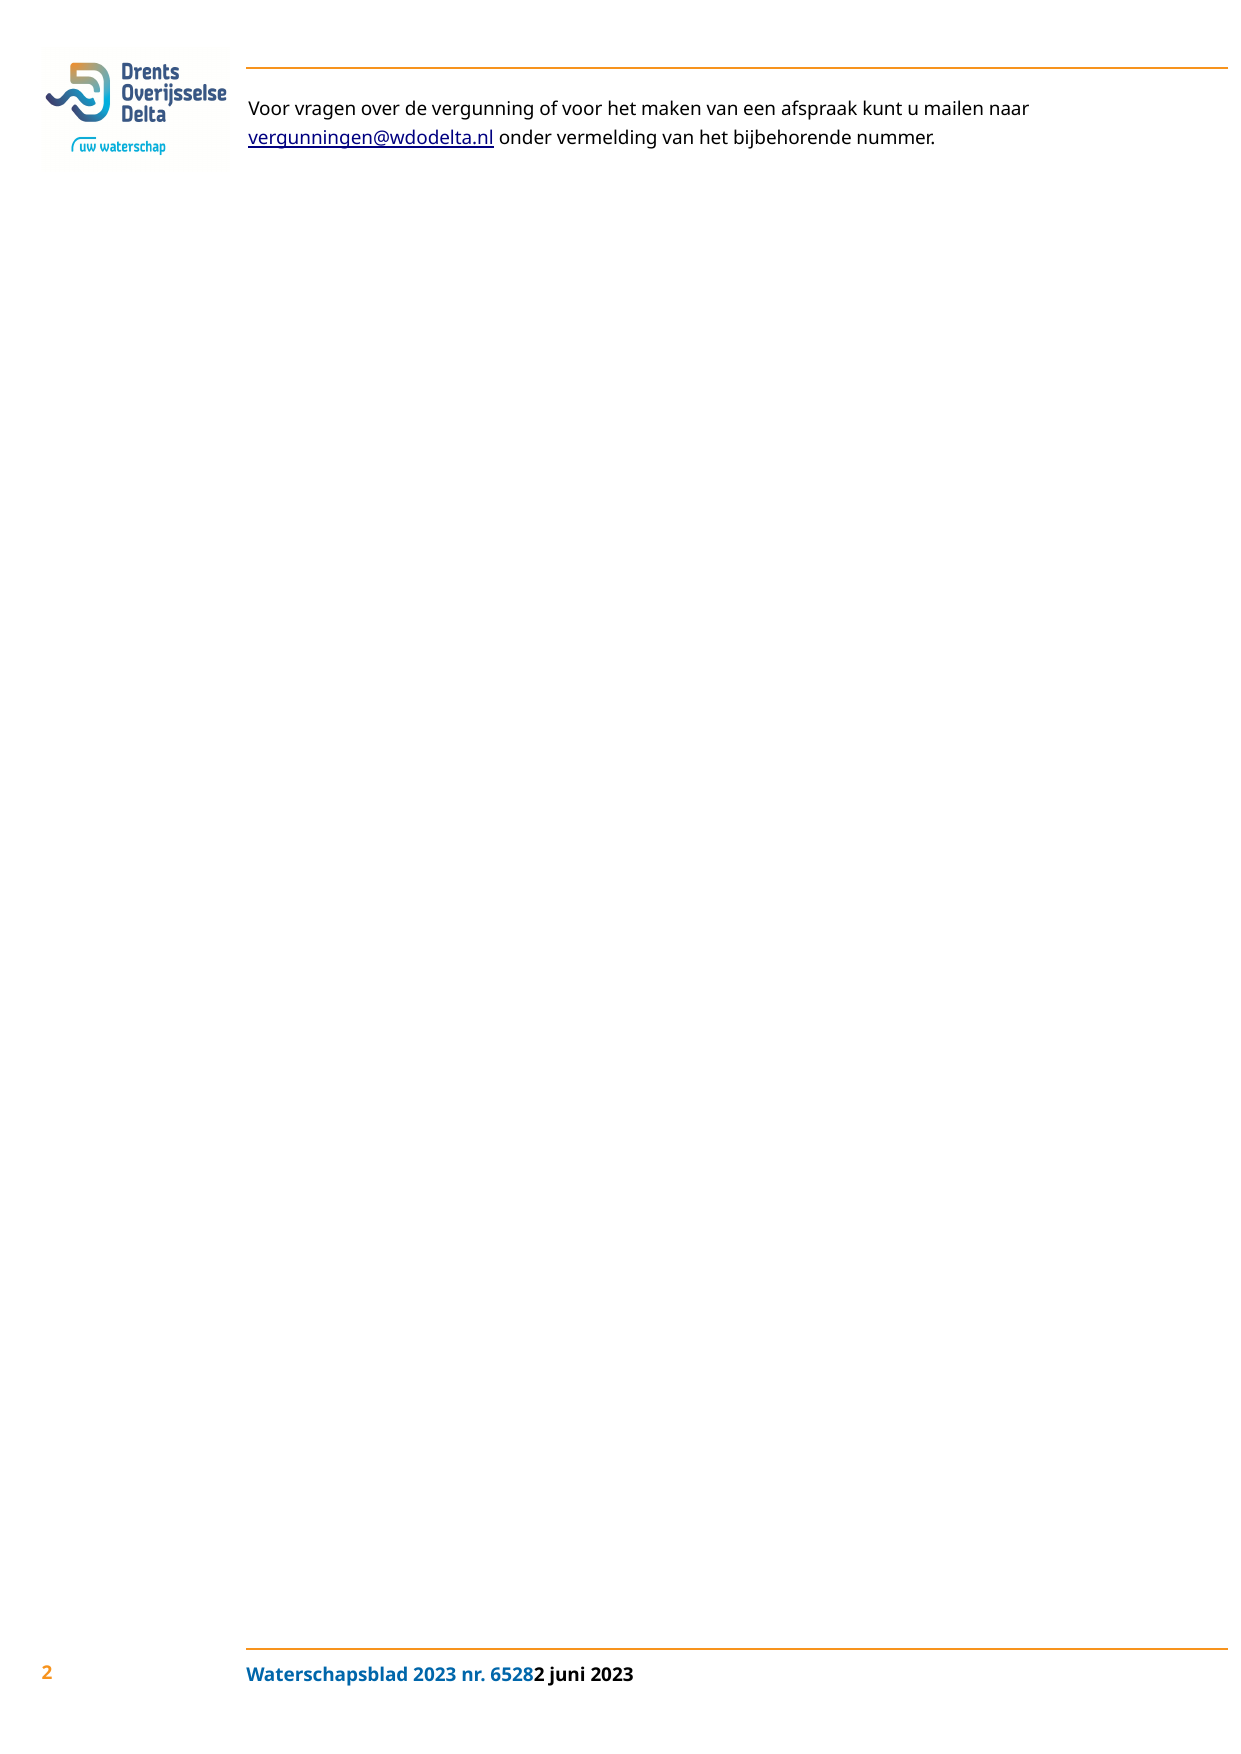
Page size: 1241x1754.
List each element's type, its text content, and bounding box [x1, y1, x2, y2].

picture [41, 47, 231, 172]
text Voor vragen over de vergunning of voor het maken van een afspraak kunt u mailen naar vergunningen@wdodelta.nl onder vermelding van het bijbehorende nummer. [248, 95, 1152, 150]
